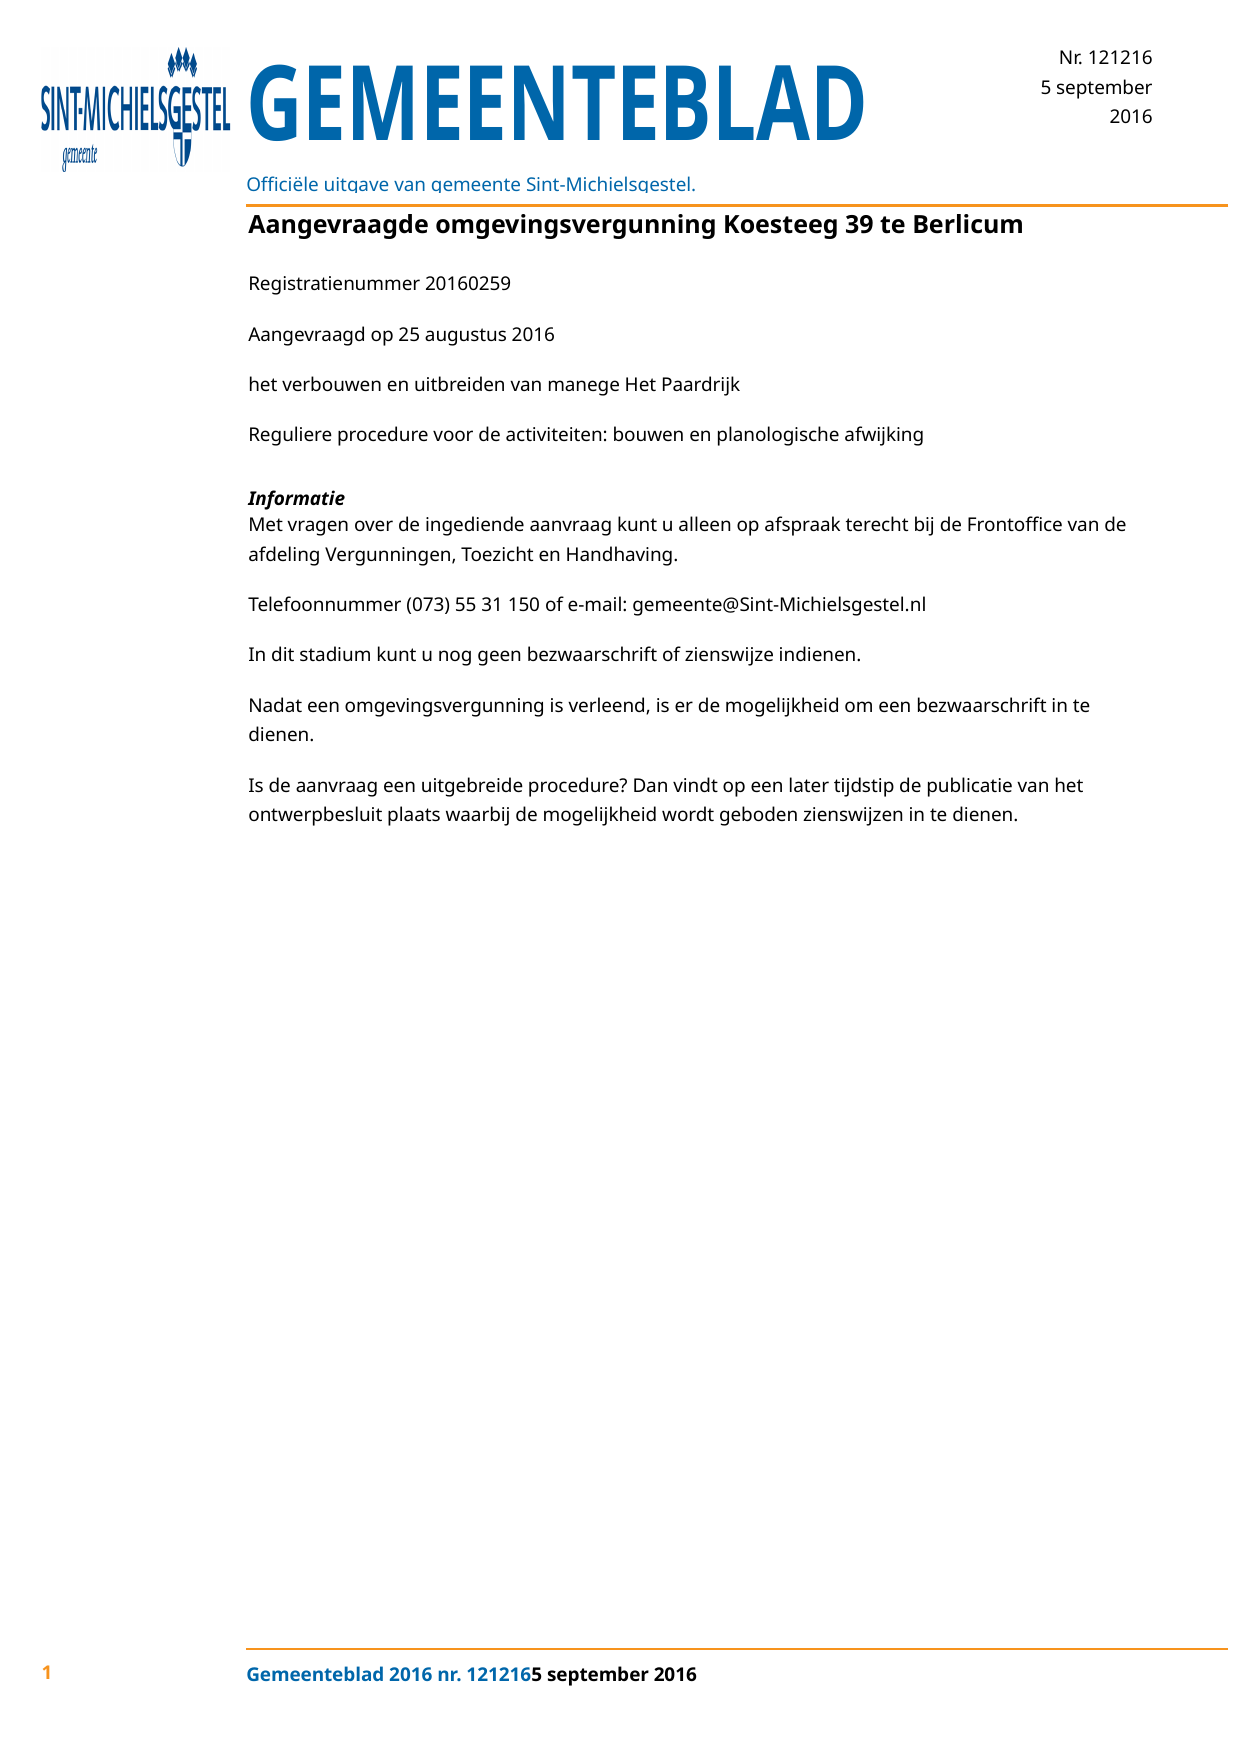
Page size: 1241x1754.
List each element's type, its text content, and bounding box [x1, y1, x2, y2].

picture [41, 47, 231, 172]
text In dit stadium kunt u nog geen bezwaarschrift of zienswijze indienen. [248, 642, 1152, 667]
text Nadat een omgevingsvergunning is verleend, is er de mogelijkheid om een bezwaarschrift in te dienen. [248, 692, 1152, 747]
text het verbouwen en uitbreiden van manege Het Paardrijk [248, 371, 1152, 397]
text Informatie [248, 486, 1152, 511]
text Met vragen over de ingediende aanvraag kunt u alleen op afspraak terecht bij de Frontoffice van de afdeling Vergunningen, Toezicht en Handhaving. [248, 511, 1152, 567]
text Reguliere procedure voor de activiteiten: bouwen en planologische afwijking [248, 422, 1152, 447]
text Telefoonnummer (073) 55 31 150 of e-mail: gemeente@Sint-Michielsgestel.nl [248, 591, 1152, 617]
text Aangevraagde omgevingsvergunning Koesteeg 39 te Berlicum [248, 207, 1152, 241]
text Aangevraagd op 25 augustus 2016 [248, 321, 1152, 346]
text Registratienummer 20160259 [248, 270, 1152, 296]
text Is de aanvraag een uitgebreide procedure? Dan vindt op een later tijdstip de publicatie van het ontwerpbesluit plaats waarbij de mogelijkheid wordt geboden zienswijzen in te dienen. [248, 772, 1152, 827]
